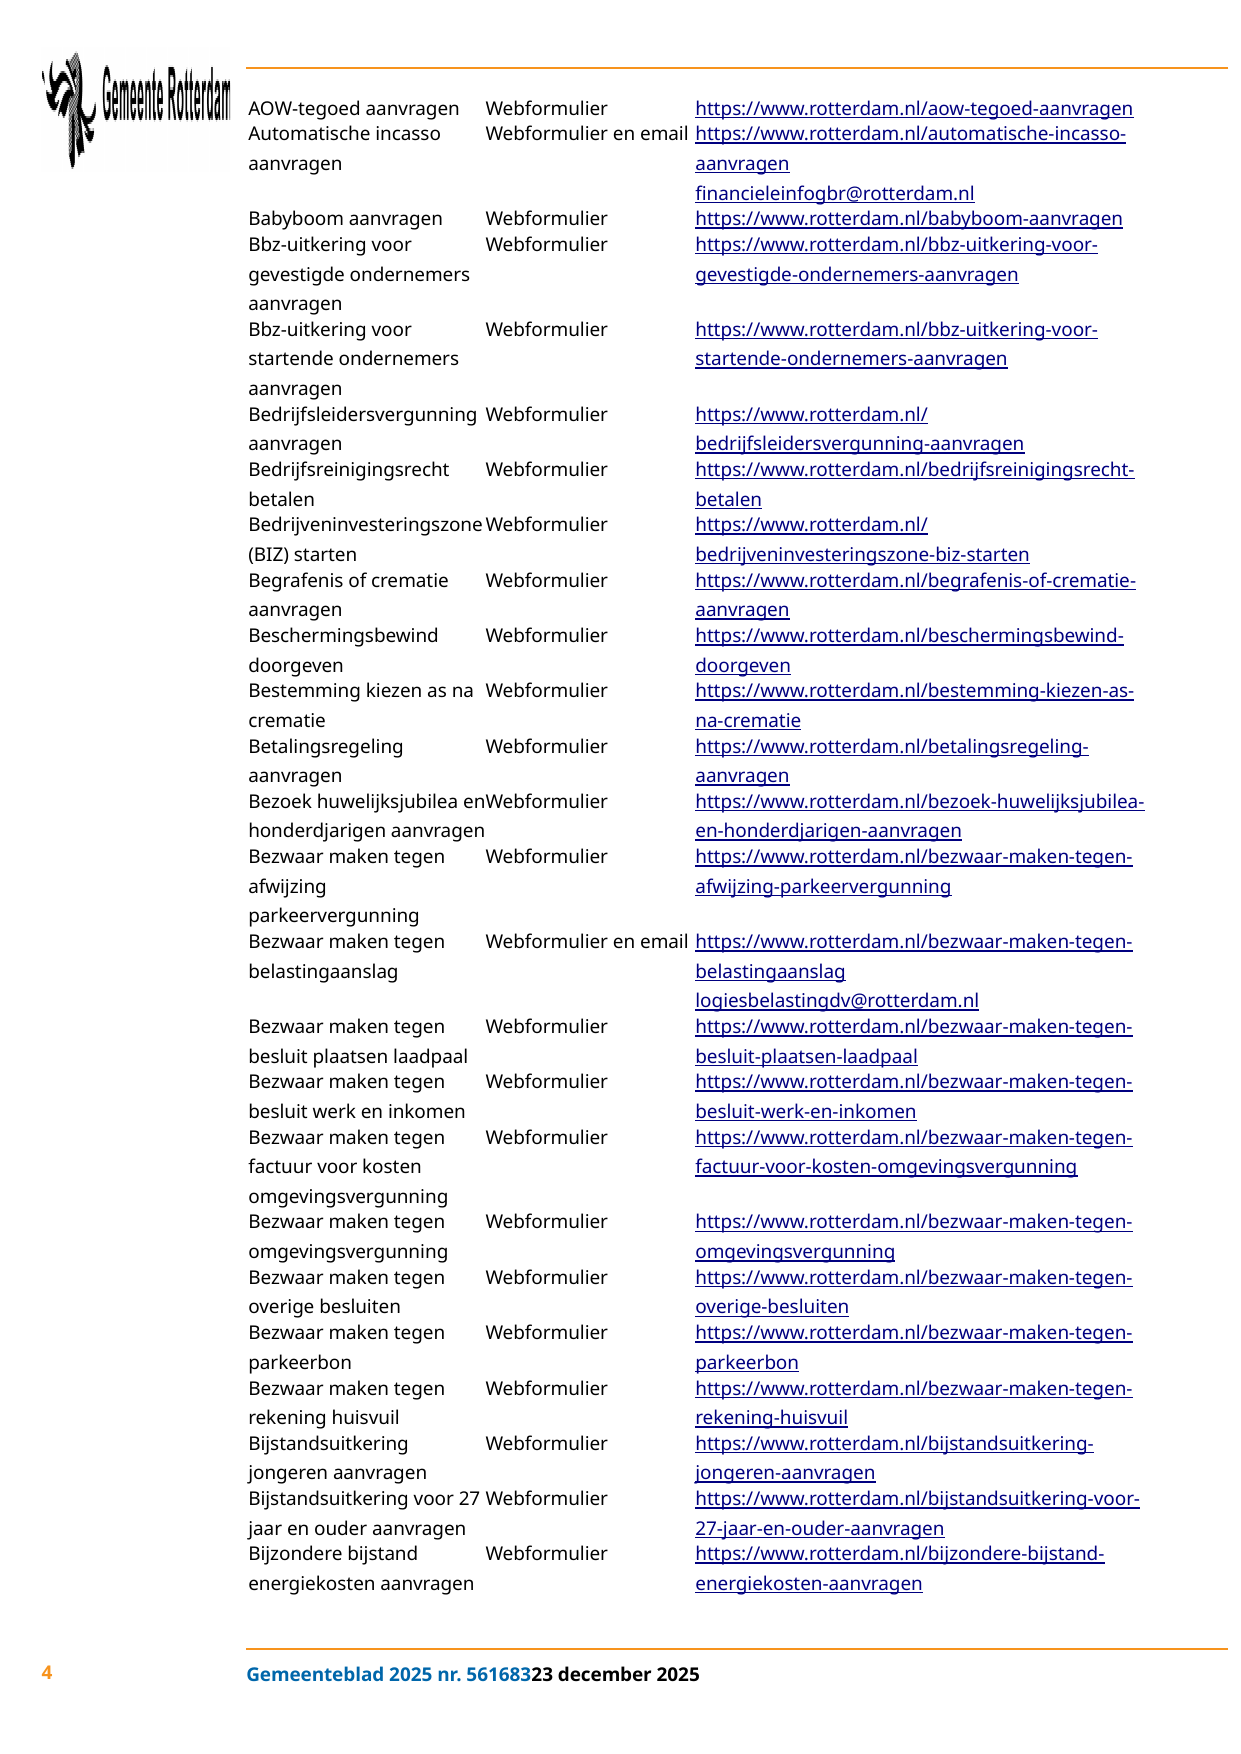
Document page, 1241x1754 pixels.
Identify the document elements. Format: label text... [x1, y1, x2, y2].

table_cell https://www.rotterdam.nl/bezwaar-maken-tegen-afwijzing-parkeervergunning [695, 844, 1152, 928]
table_cell Webformulier [485, 95, 695, 121]
table_cell Webformulier [485, 316, 695, 401]
table_cell Webformulier [485, 567, 695, 622]
table_cell Webformulier [485, 456, 695, 512]
table_cell Bezwaar maken tegen besluit werk en inkomen [248, 1069, 485, 1124]
table_cell https://www.rotterdam.nl/bezwaar-maken-tegen-besluit-plaatsen-laadpaal [695, 1013, 1152, 1068]
table_cell https://www.rotterdam.nl/bezwaar-maken-tegen-rekening-huisvuil [695, 1375, 1152, 1430]
table_cell Bezoek huwelijksjubilea en honderdjarigen aanvragen [248, 788, 485, 843]
table_cell Webformulier [485, 1069, 695, 1124]
table_cell https://www.rotterdam.nl/bezwaar-maken-tegen-factuur-voor-kosten-omgevingsvergunning [695, 1124, 1152, 1209]
table_cell Webformulier [485, 1013, 695, 1068]
table_cell https://www.rotterdam.nl/bbz-uitkering-voor-gevestigde-ondernemers-aanvragen [695, 231, 1152, 316]
table_cell https://www.rotterdam.nl/begrafenis-of-crematie-aanvragen [695, 567, 1152, 622]
table_cell Webformulier [485, 1209, 695, 1264]
table_cell Bezwaar maken tegen rekening huisvuil [248, 1375, 485, 1430]
table_cell https://www.rotterdam.nl/bestemming-kiezen-as-na-crematie [695, 678, 1152, 733]
table_cell Webformulier [485, 401, 695, 456]
table_cell Webformulier [485, 1319, 695, 1375]
table_cell https://www.rotterdam.nl/bedrijfsreinigingsrecht-betalen [695, 456, 1152, 512]
table_cell Bezwaar maken tegen besluit plaatsen laadpaal [248, 1013, 485, 1068]
table_cell Beschermingsbewind doorgeven [248, 622, 485, 677]
table_cell Webformulier [485, 231, 695, 316]
table_cell Babyboom aanvragen [248, 205, 485, 231]
table_cell Bezwaar maken tegen belastingaanslag [248, 928, 485, 1013]
table_cell Webformulier [485, 512, 695, 567]
table_cell Bijstandsuitkering jongeren aanvragen [248, 1430, 485, 1485]
table_cell Webformulier [485, 205, 695, 231]
table_cell Webformulier [485, 788, 695, 843]
table_cell https://www.rotterdam.nl/bezoek-huwelijksjubilea-en-honderdjarigen-aanvragen [695, 788, 1152, 843]
table_cell Automatische incasso aanvragen [248, 121, 485, 205]
table_cell https://www.rotterdam.nl/bezwaar-maken-tegen-besluit-werk-en-inkomen [695, 1069, 1152, 1124]
table_cell Bedrijfsreinigingsrecht betalen [248, 456, 485, 512]
table_cell https://www.rotterdam.nl/beschermingsbewind-doorgeven [695, 622, 1152, 677]
table_cell Bedrijveninvesteringszone (BIZ) starten [248, 512, 485, 567]
table_cell Bijstandsuitkering voor 27 jaar en ouder aanvragen [248, 1485, 485, 1541]
table_cell Webformulier en email [485, 121, 695, 205]
table_cell Bedrijfsleidersvergunning aanvragen [248, 401, 485, 456]
picture [41, 47, 231, 172]
table_cell https://www.rotterdam.nl/bijstandsuitkering-voor-27-jaar-en-ouder-aanvragen [695, 1485, 1152, 1541]
table_cell Webformulier [485, 844, 695, 928]
table_cell Bestemming kiezen as na crematie [248, 678, 485, 733]
table_cell Betalingsregeling aanvragen [248, 733, 485, 788]
table_cell Webformulier [485, 1430, 695, 1485]
table_cell Webformulier [485, 1375, 695, 1430]
table_cell https://www.rotterdam.nl/bedrijveninvesteringszone-biz-starten [695, 512, 1152, 567]
table_cell https://www.rotterdam.nl/betalingsregeling-aanvragen [695, 733, 1152, 788]
table_cell https://www.rotterdam.nl/bezwaar-maken-tegen-overige-besluiten [695, 1264, 1152, 1319]
table_cell https://www.rotterdam.nl/bezwaar-maken-tegen-belastingaanslag logiesbelastingdv@rotterdam.nl [695, 928, 1152, 1013]
table_cell Webformulier en email [485, 928, 695, 1013]
table_cell https://www.rotterdam.nl/bezwaar-maken-tegen-parkeerbon [695, 1319, 1152, 1375]
table_cell Bijzondere bijstand energiekosten aanvragen [248, 1541, 485, 1596]
table_cell Bezwaar maken tegen afwijzing parkeervergunning [248, 844, 485, 928]
table_cell Webformulier [485, 733, 695, 788]
table_cell Bezwaar maken tegen omgevingsvergunning [248, 1209, 485, 1264]
table_cell Bbz-uitkering voor startende ondernemers aanvragen [248, 316, 485, 401]
table_cell Begrafenis of crematie aanvragen [248, 567, 485, 622]
table_cell https://www.rotterdam.nl/bijstandsuitkering-jongeren-aanvragen [695, 1430, 1152, 1485]
table_cell Webformulier [485, 622, 695, 677]
table_cell Bezwaar maken tegen factuur voor kosten omgevingsvergunning [248, 1124, 485, 1209]
table_cell Webformulier [485, 1264, 695, 1319]
table_cell Webformulier [485, 1124, 695, 1209]
table_cell Bezwaar maken tegen overige besluiten [248, 1264, 485, 1319]
table_cell https://www.rotterdam.nl/babyboom-aanvragen [695, 205, 1152, 231]
table_cell Bezwaar maken tegen parkeerbon [248, 1319, 485, 1375]
table_cell https://www.rotterdam.nl/bbz-uitkering-voor-startende-ondernemers-aanvragen [695, 316, 1152, 401]
table_cell https://www.rotterdam.nl/automatische-incasso-aanvragen financieleinfogbr@rotterdam.nl [695, 121, 1152, 205]
table_cell https://www.rotterdam.nl/bedrijfsleidersvergunning-aanvragen [695, 401, 1152, 456]
table_cell AOW-tegoed aanvragen [248, 95, 485, 121]
table_cell Webformulier [485, 1541, 695, 1596]
table_cell https://www.rotterdam.nl/bijzondere-bijstand-energiekosten-aanvragen [695, 1541, 1152, 1596]
table_cell Bbz-uitkering voor gevestigde ondernemers aanvragen [248, 231, 485, 316]
table_cell https://www.rotterdam.nl/bezwaar-maken-tegen-omgevingsvergunning [695, 1209, 1152, 1264]
table_cell Webformulier [485, 678, 695, 733]
table_cell https://www.rotterdam.nl/aow-tegoed-aanvragen [695, 95, 1152, 121]
table_cell Webformulier [485, 1485, 695, 1541]
